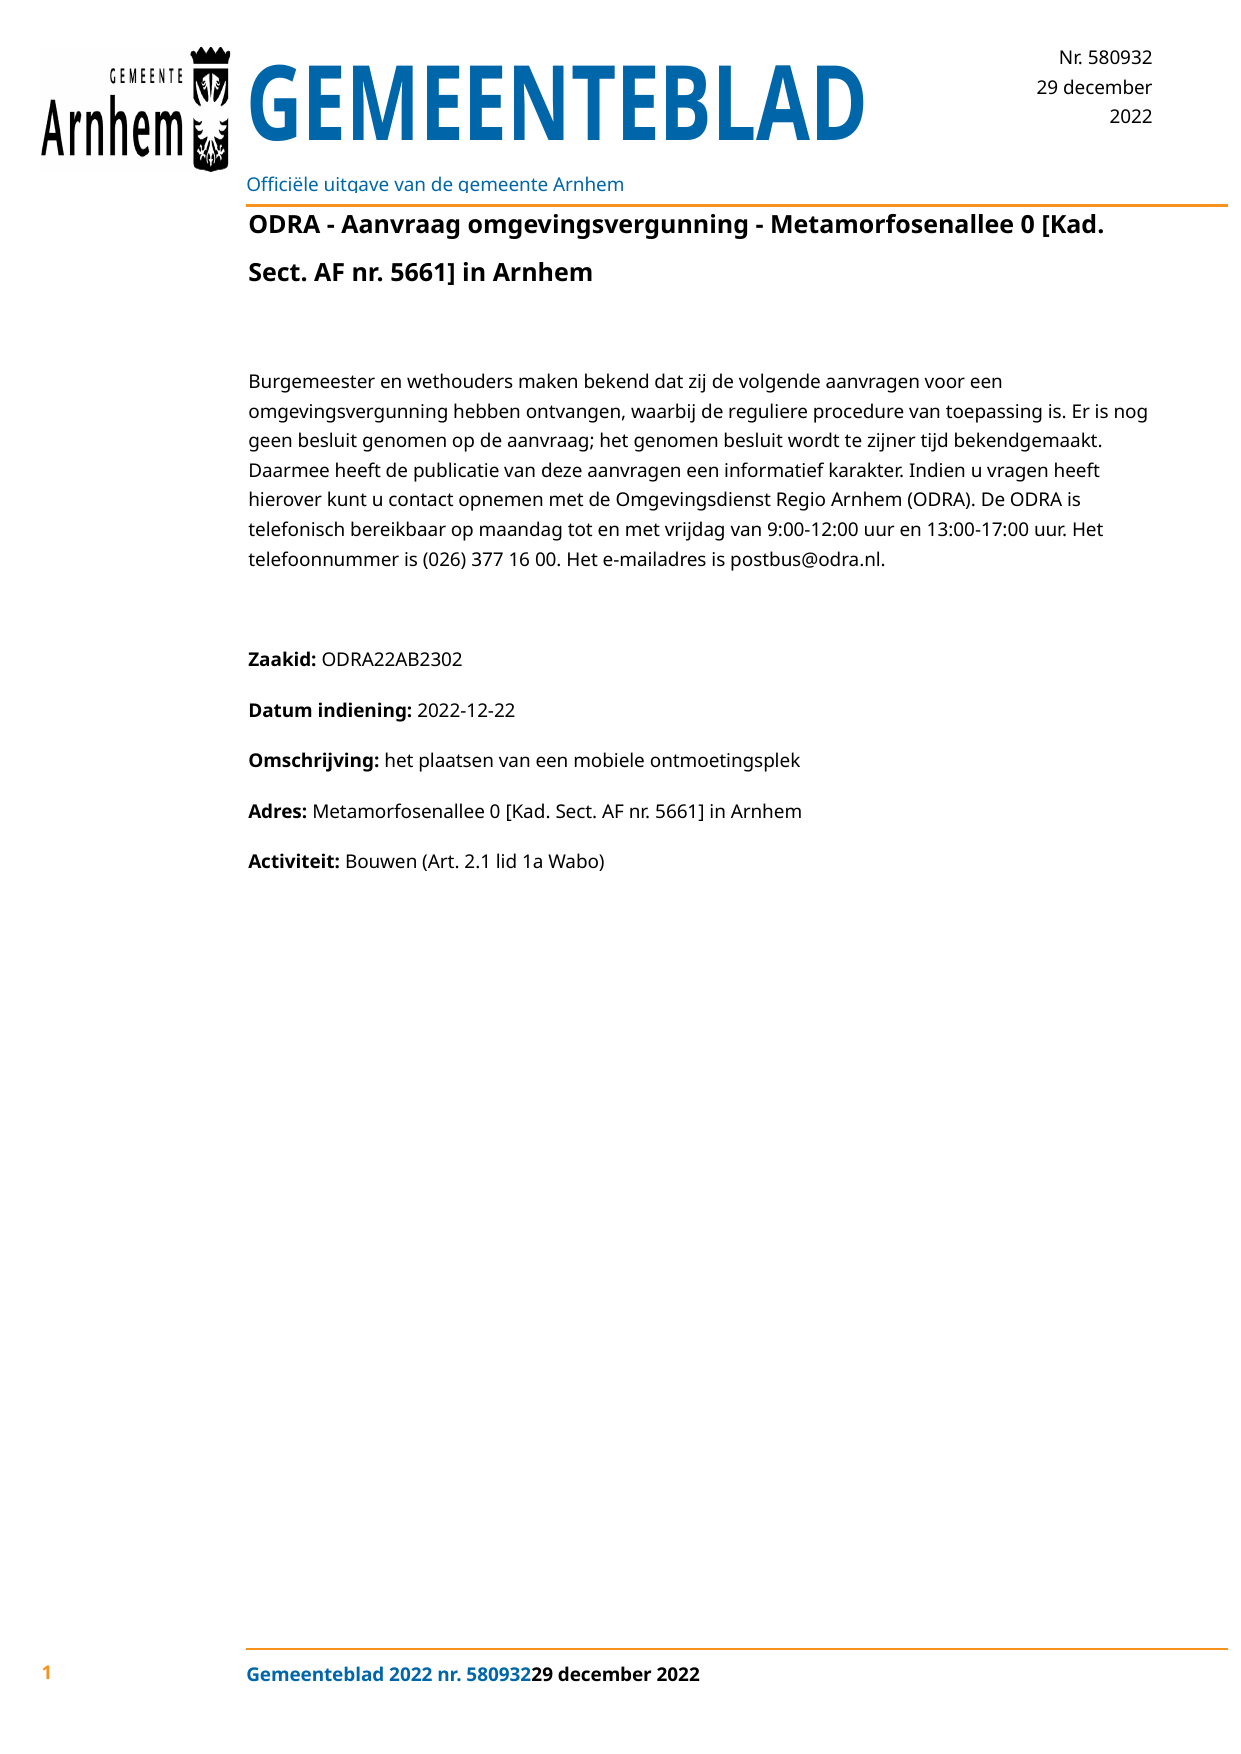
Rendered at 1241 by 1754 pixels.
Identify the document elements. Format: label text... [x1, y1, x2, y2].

text Datum indiening: 2022-12-22 [248, 697, 1152, 723]
text Burgemeester en wethouders maken bekend dat zij de volgende aanvragen voor een omgevingsvergunning hebben ontvangen, waarbij de reguliere procedure van toepassing is. Er is nog geen besluit genomen op de aanvraag; het genomen besluit wordt te zijner tijd bekendgemaakt. Daarmee heeft de publicatie van deze aanvragen een informatief karakter. Indien u vragen heeft hierover kunt u contact opnemen met de Omgevingsdienst Regio Arnhem (ODRA). De ODRA is telefonisch bereikbaar op maandag tot en met vrijdag van 9:00-12:00 uur en 13:00-17:00 uur. Het telefoonnummer is (026) 377 16 00. Het e-mailadres is postbus@odra.nl. [248, 368, 1152, 572]
text ODRA - Aanvraag omgevingsvergunning - Metamorfosenallee 0 [Kad. Sect. AF nr. 5661] in Arnhem [248, 207, 1152, 288]
text Omschrijving: het plaatsen van een mobiele ontmoetingsplek [248, 747, 1152, 773]
text Zaakid: ODRA22AB2302 [248, 647, 1152, 672]
text Adres: Metamorfosenallee 0 [Kad. Sect. AF nr. 5661] in Arnhem [248, 798, 1152, 824]
text Activiteit: Bouwen (Art. 2.1 lid 1a Wabo) [248, 848, 1152, 874]
picture [41, 47, 231, 172]
